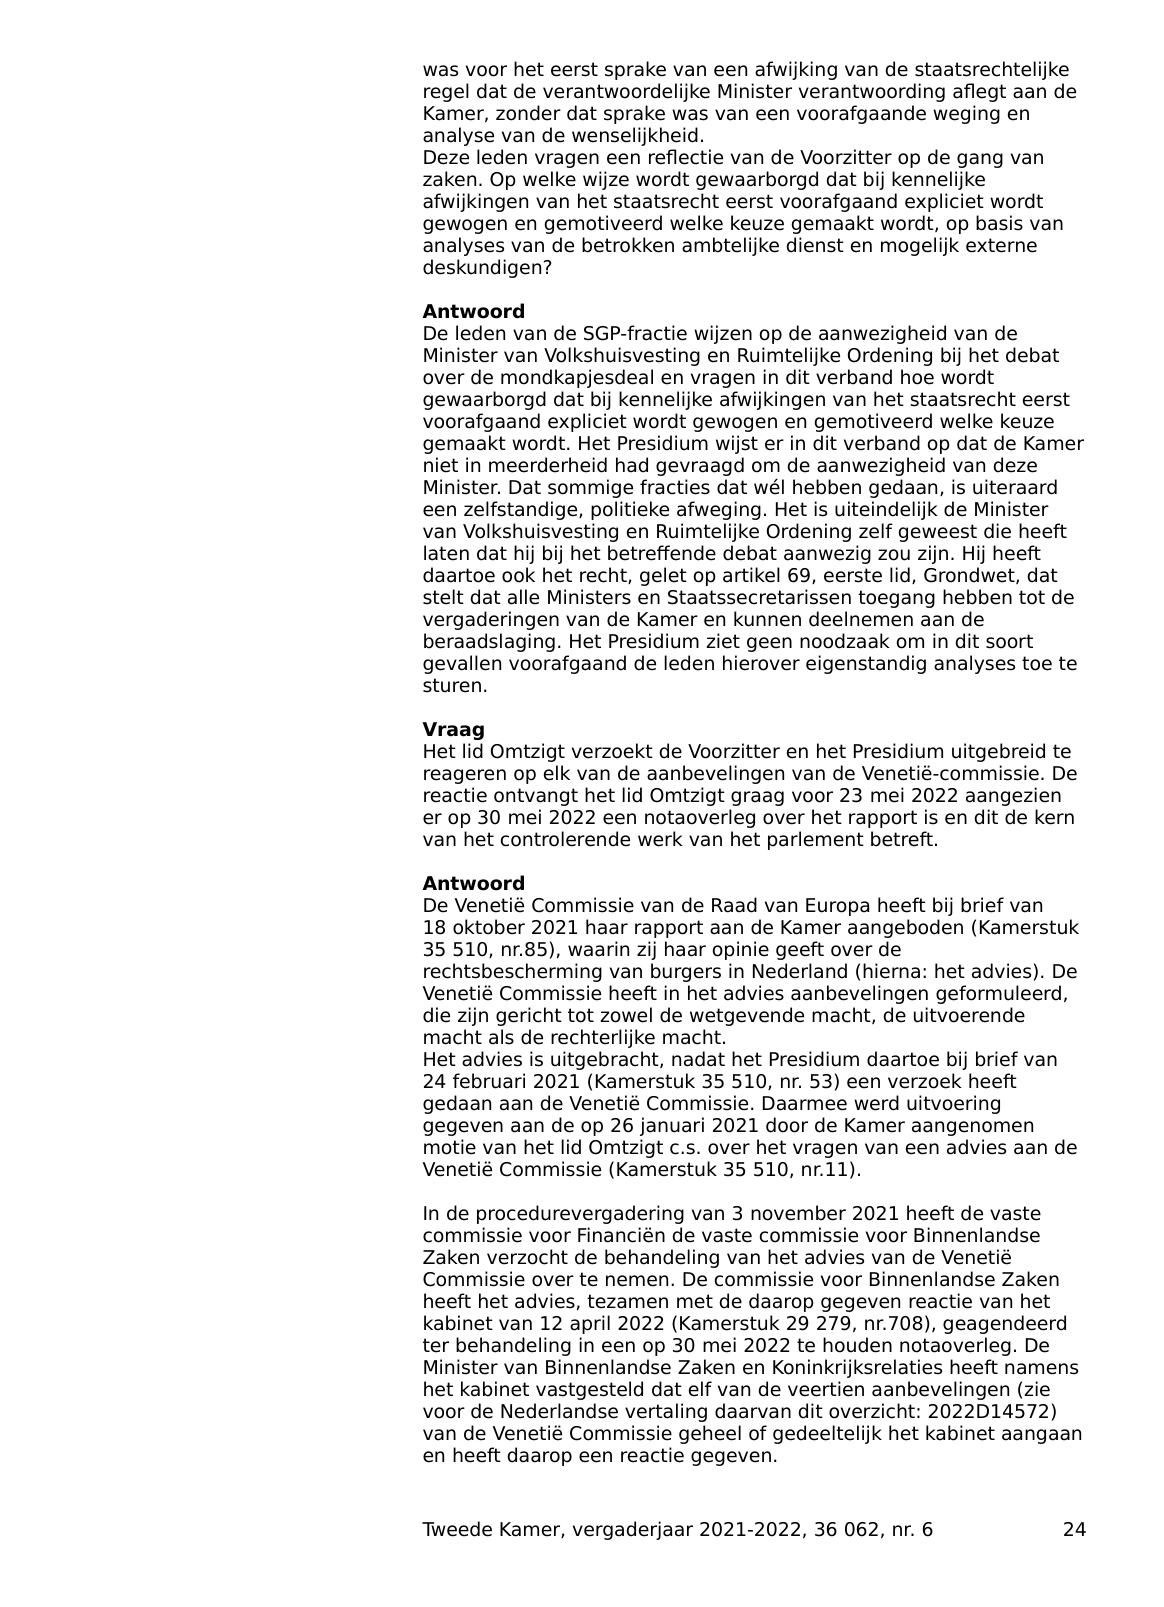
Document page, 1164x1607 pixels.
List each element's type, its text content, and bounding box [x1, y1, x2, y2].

text Deze leden vragen een reflectie van de Voorzitter op de gang van zaken. Op welke wijze wordt gewaarborgd dat bij kennelijke afwijkingen van het staatsrecht eerst voorafgaand expliciet wordt gewogen en gemotiveerd welke keuze gemaakt wordt, op basis van analyses van de betrokken ambtelijke dienst en mogelijk externe deskundigen? [422, 147, 1087, 279]
text De leden van de SGP-fractie wijzen op de aanwezigheid van de Minister van Volkshuisvesting en Ruimtelijke Ordening bij het debat over de mondkapjesdeal en vragen in dit verband hoe wordt gewaarborgd dat bij kennelijke afwijkingen van het staatsrecht eerst voorafgaand expliciet wordt gewogen en gemotiveerd welke keuze gemaakt wordt. Het Presidium wijst er in dit verband op dat de Kamer niet in meerderheid had gevraagd om de aanwezigheid van deze Minister. Dat sommige fracties dat wél hebben gedaan, is uiteraard een zelfstandige, politieke afweging. Het is uiteindelijk de Minister van Volkshuisvesting en Ruimtelijke Ordening zelf geweest die heeft laten dat hij bij het betreffende debat aanwezig zou zijn. Hij heeft daartoe ook het recht, gelet op artikel 69, eerste lid, Grondwet, dat stelt dat alle Ministers en Staatssecretarissen toegang hebben tot de vergaderingen van de Kamer en kunnen deelnemen aan de beraadslaging. Het Presidium ziet geen noodzaak om in dit soort gevallen voorafgaand de leden hierover eigenstandig analyses toe te sturen. [422, 323, 1087, 697]
text De Venetië Commissie van de Raad van Europa heeft bij brief van 18 oktober 2021 haar rapport aan de Kamer aangeboden (Kamerstuk 35 510, nr.85), waarin zij haar opinie geeft over de rechtsbescherming van burgers in Nederland (hierna: het advies). De Venetië Commissie heeft in het advies aanbevelingen geformuleerd, die zijn gericht tot zowel de wetgevende macht, de uitvoerende macht als de rechterlijke macht. [422, 895, 1087, 1049]
text Het advies is uitgebracht, nadat het Presidium daartoe bij brief van 24 februari 2021 (Kamerstuk 35 510, nr. 53) een verzoek heeft gedaan aan de Venetië Commissie. Daarmee werd uitvoering gegeven aan de op 26 januari 2021 door de Kamer aangenomen motie van het lid Omtzigt c.s. over het vragen van een advies aan de Venetië Commissie (Kamerstuk 35 510, nr.11). [422, 1049, 1087, 1181]
text Antwoord [422, 873, 1087, 895]
text Antwoord [422, 301, 1087, 323]
text Het lid Omtzigt verzoekt de Voorzitter en het Presidium uitgebreid te reageren op elk van de aanbevelingen van de Venetië-commissie. De reactie ontvangt het lid Omtzigt graag voor 23 mei 2022 aangezien er op 30 mei 2022 een notaoverleg over het rapport is en dit de kern van het controlerende werk van het parlement betreft. [422, 741, 1087, 851]
text Vraag [422, 719, 1087, 741]
text was voor het eerst sprake van een afwijking van de staatsrechtelijke regel dat de verantwoordelijke Minister verantwoording aflegt aan de Kamer, zonder dat sprake was van een voorafgaande weging en analyse van de wenselijkheid. [422, 59, 1087, 147]
text In de procedurevergadering van 3 november 2021 heeft de vaste commissie voor Financiën de vaste commissie voor Binnenlandse Zaken verzocht de behandeling van het advies van de Venetië Commissie over te nemen. De commissie voor Binnenlandse Zaken heeft het advies, tezamen met de daarop gegeven reactie van het kabinet van 12 april 2022 (Kamerstuk 29 279, nr.708), geagendeerd ter behandeling in een op 30 mei 2022 te houden notaoverleg. De Minister van Binnenlandse Zaken en Koninkrijksrelaties heeft namens het kabinet vastgesteld dat elf van de veertien aanbevelingen (zie voor de Nederlandse vertaling daarvan dit overzicht: 2022D14572) van de Venetië Commissie geheel of gedeeltelijk het kabinet aangaan en heeft daarop een reactie gegeven. [422, 1203, 1087, 1467]
